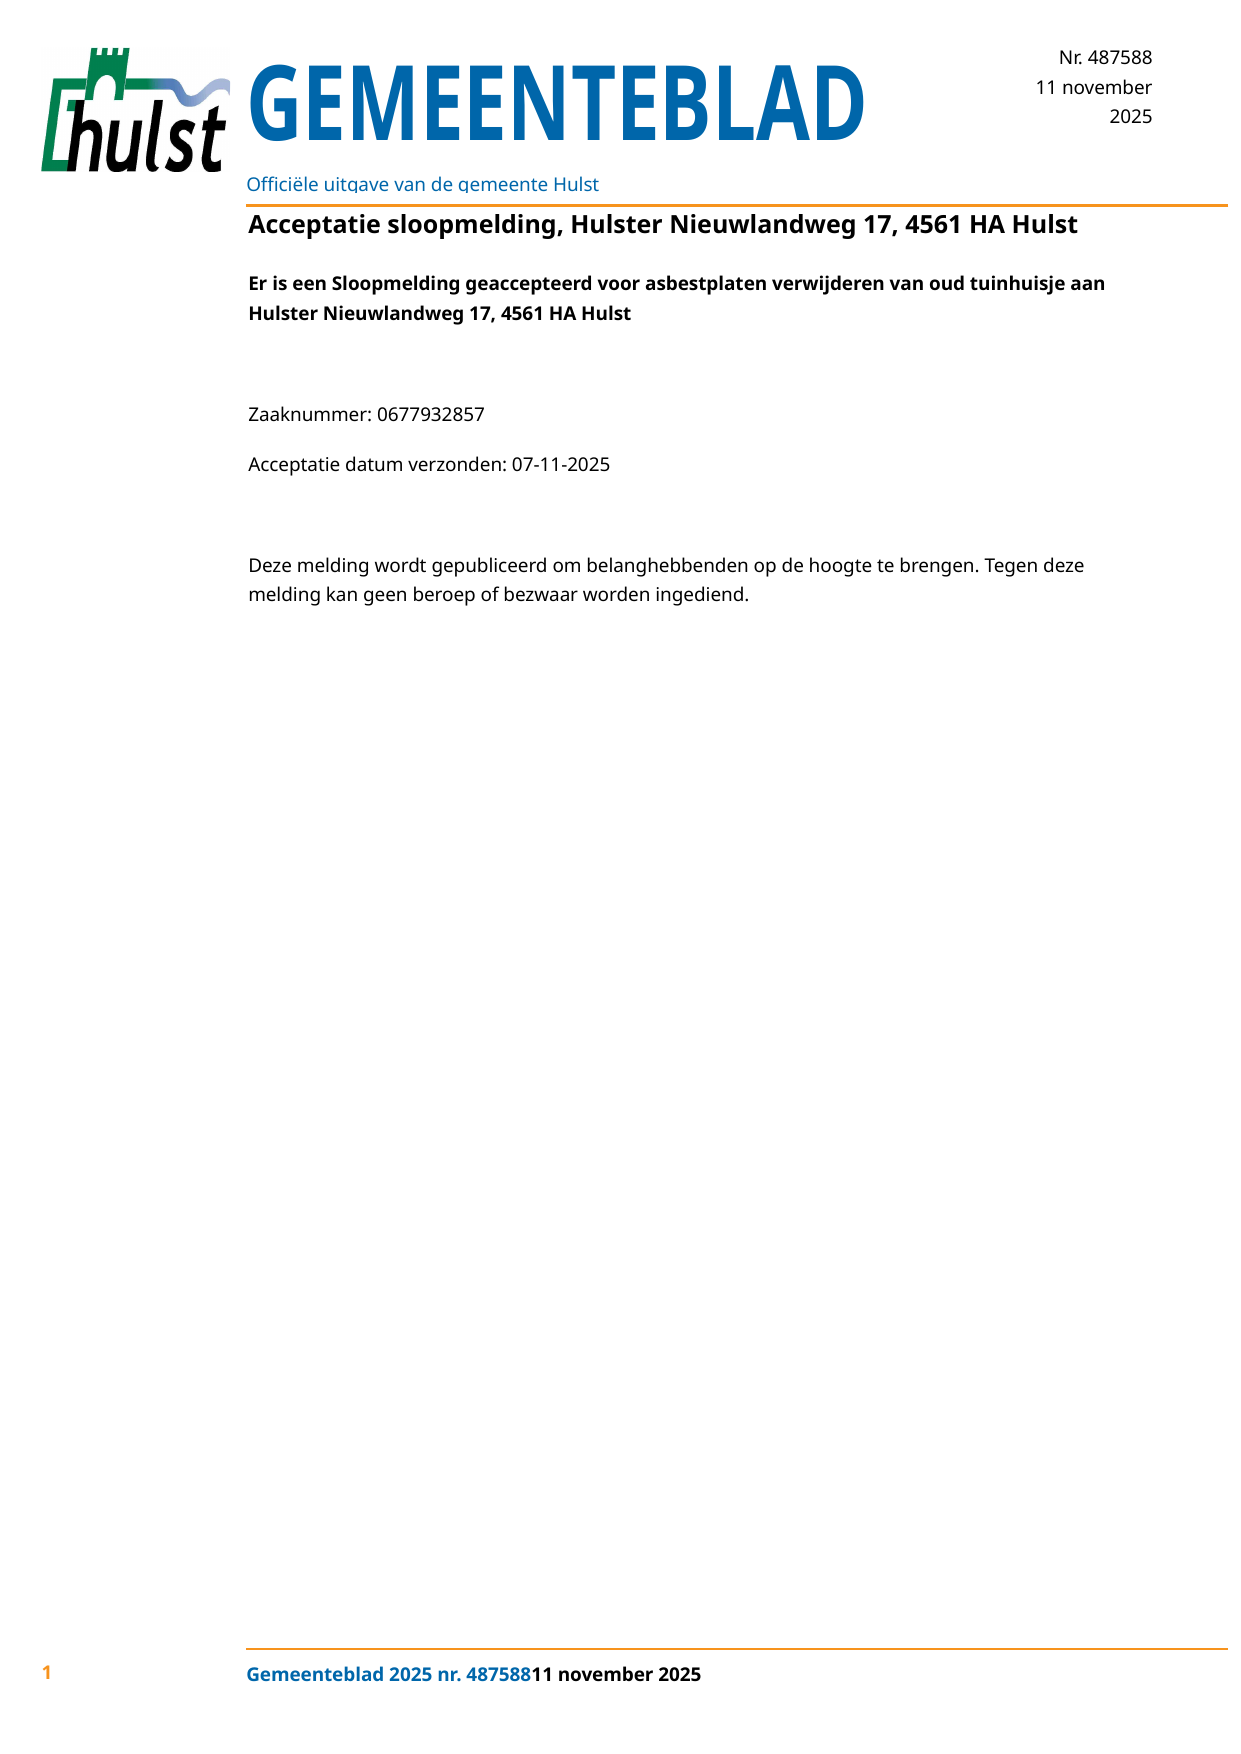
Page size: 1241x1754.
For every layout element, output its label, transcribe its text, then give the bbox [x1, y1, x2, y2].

text Zaaknummer: 0677932857 [248, 401, 1152, 426]
picture [41, 47, 231, 172]
text Acceptatie datum verzonden: 07-11-2025 [248, 451, 1152, 477]
text Acceptatie sloopmelding, Hulster Nieuwlandweg 17, 4561 HA Hulst [248, 207, 1152, 241]
text Er is een Sloopmelding geaccepteerd voor asbestplaten verwijderen van oud tuinhuisje aan Hulster Nieuwlandweg 17, 4561 HA Hulst [248, 270, 1152, 326]
text Deze melding wordt gepubliceerd om belanghebbenden op de hoogte te brengen. Tegen deze melding kan geen beroep of bezwaar worden ingediend. [248, 552, 1152, 607]
